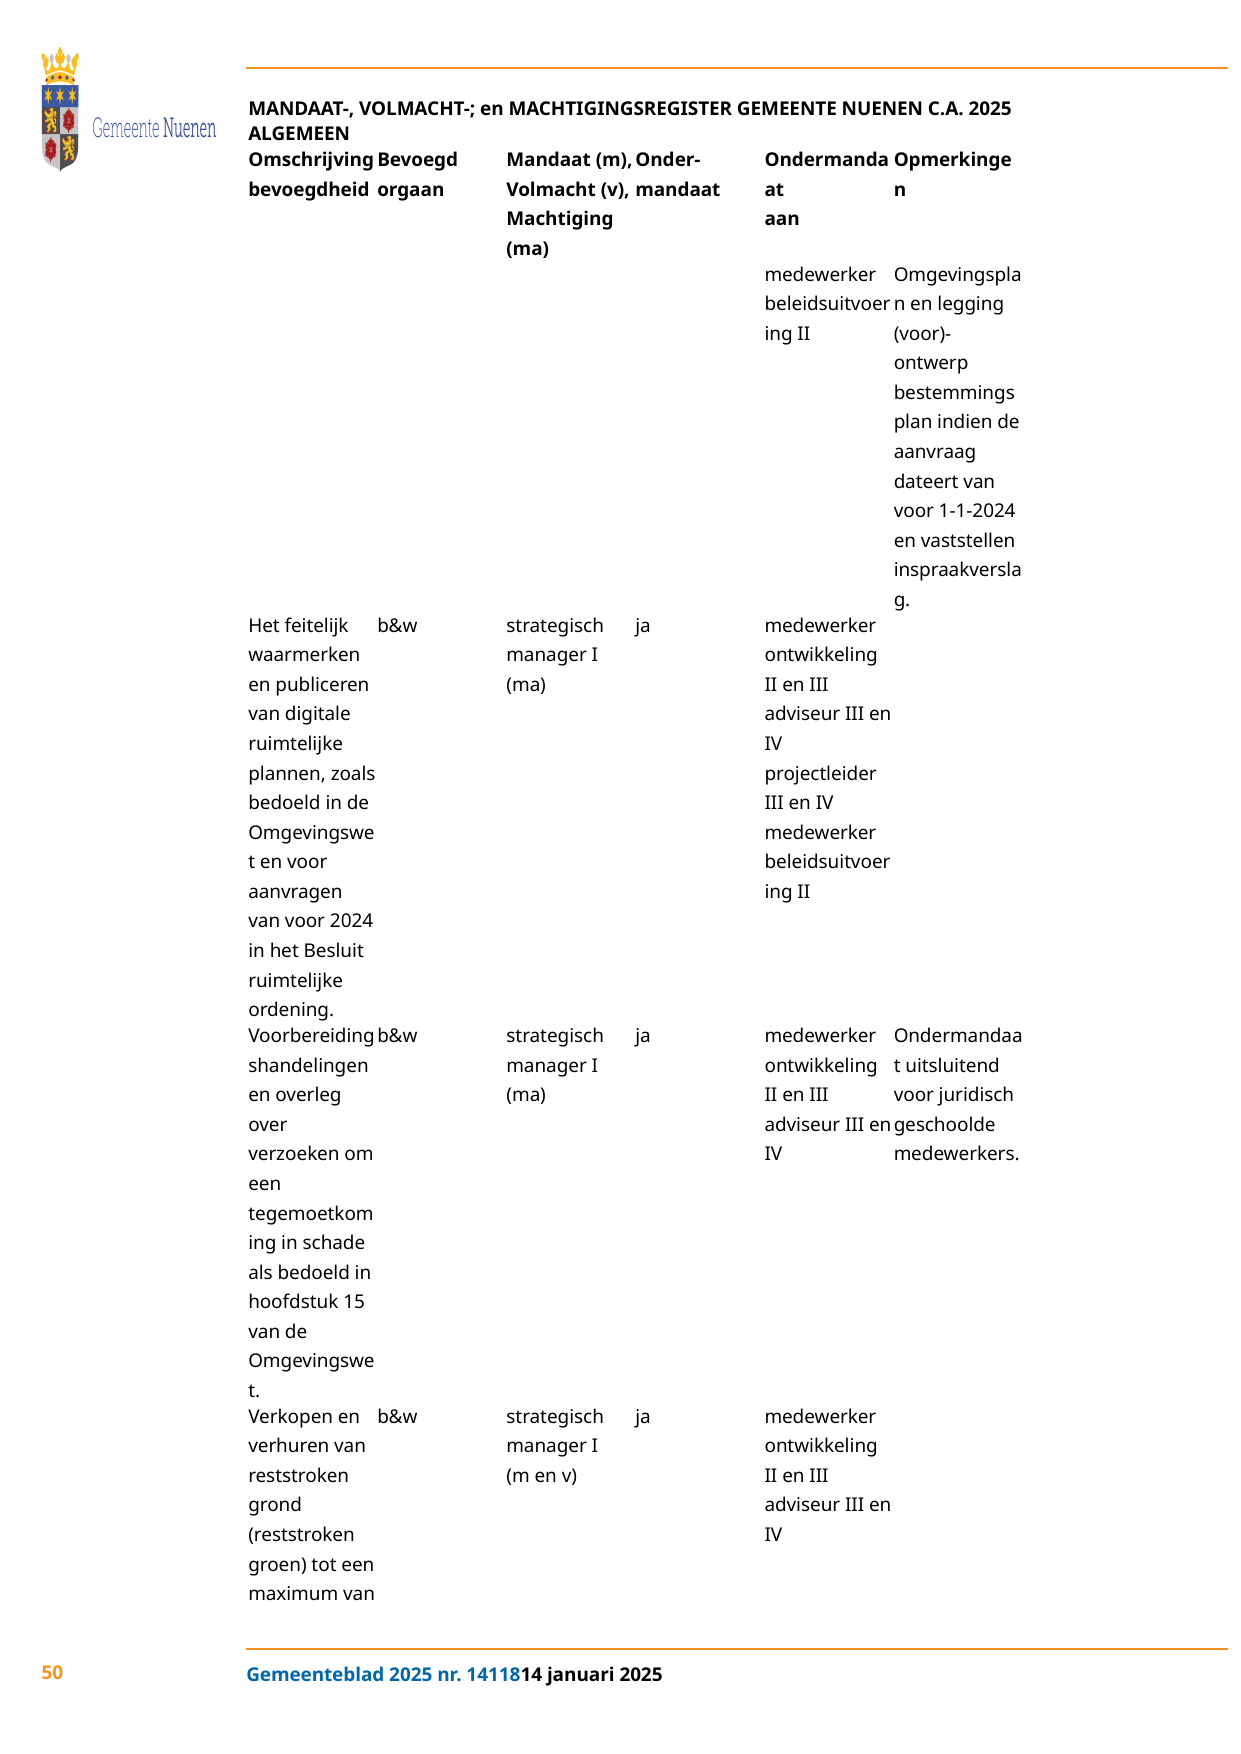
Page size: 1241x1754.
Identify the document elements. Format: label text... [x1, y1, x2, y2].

table_cell [248, 261, 377, 612]
table_cell [1023, 1022, 1152, 1403]
table_cell [1023, 612, 1152, 1022]
table_cell Voorbereidingshandelingen en overleg over verzoeken om een tegemoetkoming in schade als bedoeld in hoofdstuk 15 van de Omgevingswet. [248, 1022, 377, 1403]
table_cell Ondermandaat uitsluitend voor juridisch geschoolde medewerkers. [894, 1022, 1022, 1403]
table_cell [1023, 146, 1152, 261]
table_cell [894, 1403, 1022, 1606]
table_cell medewerker beleidsuitvoering II [764, 261, 893, 612]
table_header MANDAAT-, VOLMACHT-; en MACHTIGINGSREGISTER GEMEENTE NUENEN C.A. 2025 [248, 95, 1152, 121]
table_cell strategisch manager I (ma) [506, 1022, 635, 1403]
table_cell strategisch manager I (ma) [506, 612, 635, 1022]
table_cell [1023, 1403, 1152, 1606]
picture [41, 47, 231, 172]
table_cell ja [635, 612, 764, 1022]
table_cell [894, 612, 1022, 1022]
table_cell b&w [377, 1022, 506, 1403]
table_cell ALGEMEEN [248, 121, 1152, 146]
table_cell Ondermandaat aan [764, 146, 893, 261]
table_cell Mandaat (m), Volmacht (v), Machtiging (ma) [506, 146, 635, 261]
table_cell medewerker ontwikkeling II en III adviseur III en IV projectleider III en IV medewerker beleidsuitvoering II [764, 612, 893, 1022]
table_cell Omschrijving bevoegdheid [248, 146, 377, 261]
table_cell ja [635, 1403, 764, 1606]
table_cell Bevoegd orgaan [377, 146, 506, 261]
table_cell Onder-mandaat [635, 146, 764, 261]
table_cell [635, 261, 764, 612]
table_cell medewerker ontwikkeling II en III adviseur III en IV [764, 1022, 893, 1403]
table_cell ja [635, 1022, 764, 1403]
table_cell Omgevingsplan en legging (voor)- ontwerp bestemmingsplan indien de aanvraag dateert van voor 1-1-2024 en vaststellen inspraakverslag. [894, 261, 1022, 612]
table_cell [1023, 261, 1152, 612]
table_cell strategisch manager I (m en v) [506, 1403, 635, 1606]
table_cell medewerker ontwikkeling II en III adviseur III en IV [764, 1403, 893, 1606]
table_cell b&w [377, 612, 506, 1022]
table_cell Het feitelijk waarmerken en publiceren van digitale ruimtelijke plannen, zoals bedoeld in de Omgevingswet en voor aanvragen van voor 2024 in het Besluit ruimtelijke ordening. [248, 612, 377, 1022]
table_cell [506, 261, 635, 612]
table_cell [377, 261, 506, 612]
table_cell Opmerkingen [894, 146, 1022, 261]
table_cell Verkopen en verhuren van reststroken grond (reststroken groen) tot een maximum van [248, 1403, 377, 1606]
table_cell b&w [377, 1403, 506, 1606]
